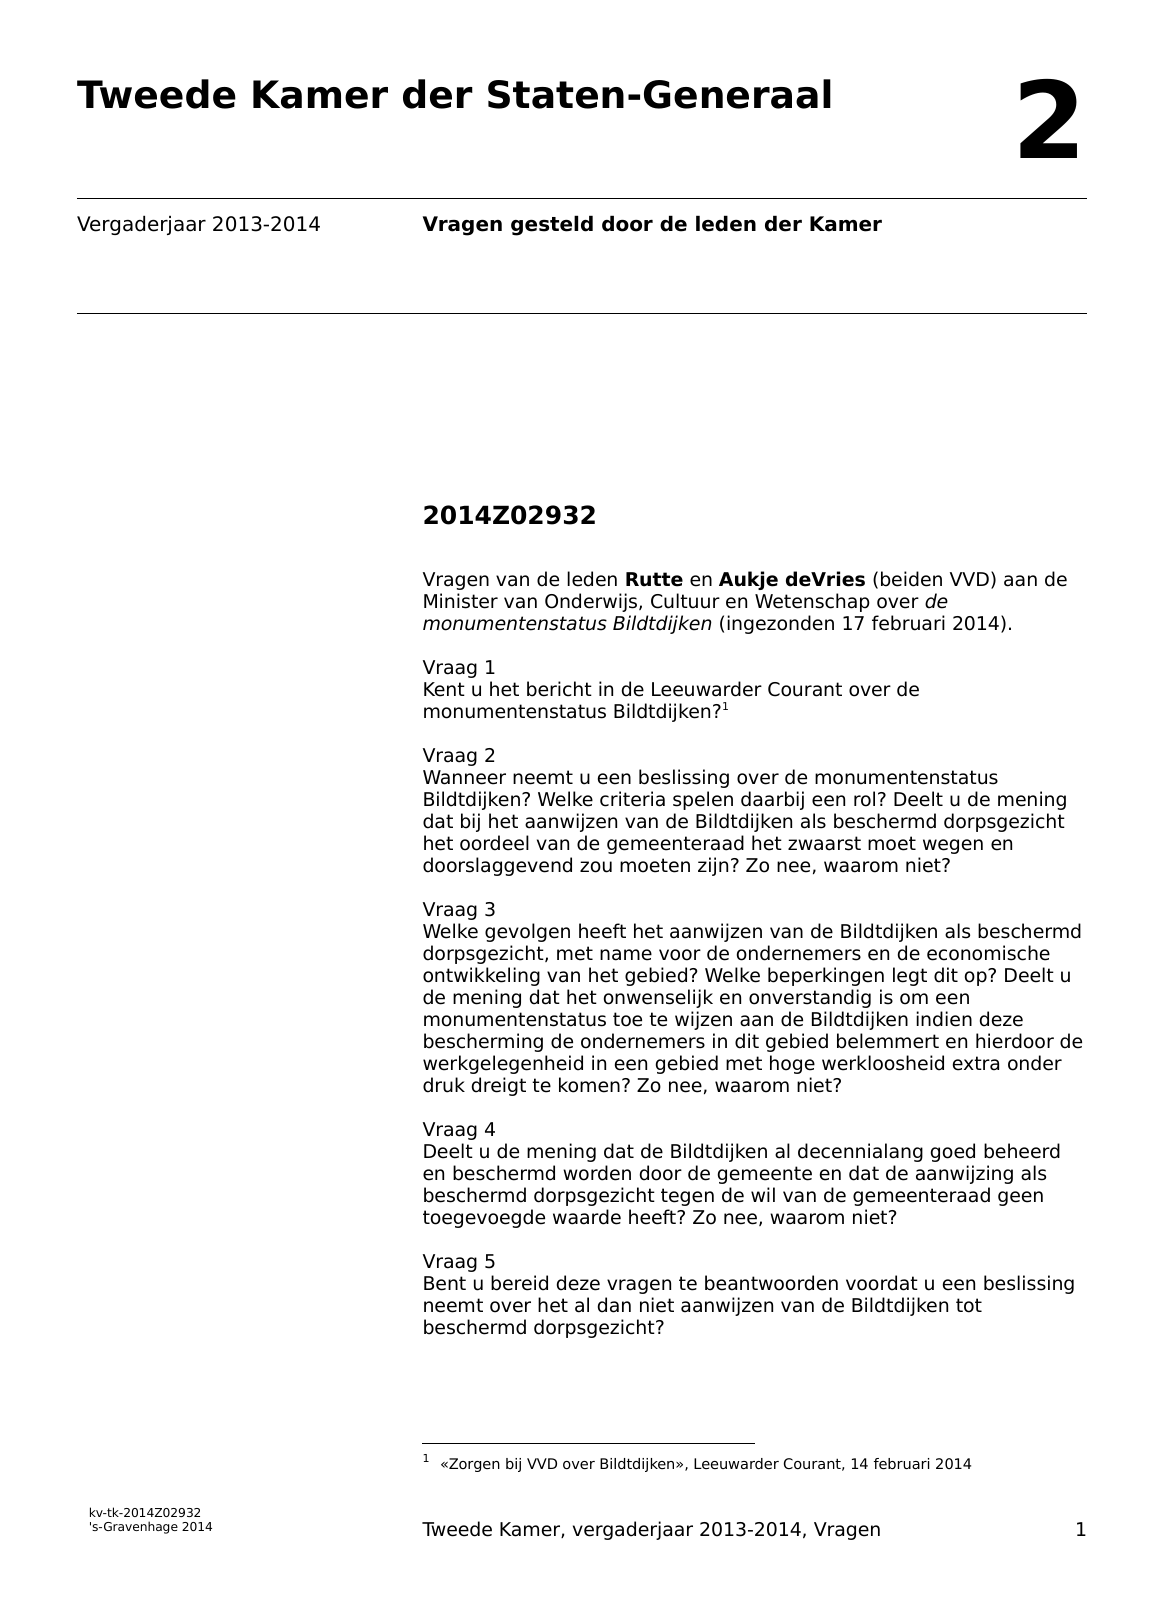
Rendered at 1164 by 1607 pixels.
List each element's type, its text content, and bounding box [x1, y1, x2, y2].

table_cell Vergaderjaar 2013-2014 [77, 199, 422, 313]
table_header Tweede Kamer der Staten-Generaal [77, 59, 886, 198]
text Vraag 1 [422, 657, 1087, 679]
text Welke gevolgen heeft het aanwijzen van de Bildtdijken als beschermd dorpsgezicht, met name voor de ondernemers en de economische ontwikkeling van het gebied? Welke beperkingen legt dit op? Deelt u de mening dat het onwenselijk en onverstandig is om een monumentenstatus toe te wijzen aan de Bildtdijken indien deze bescherming de ondernemers in dit gebied belemmert en hierdoor de werkgelegenheid in een gebied met hoge werkloosheid extra onder druk dreigt te komen? Zo nee, waarom niet? [422, 921, 1087, 1097]
text Vraag 5 [422, 1251, 1087, 1273]
table_header 2 [886, 59, 1087, 198]
text Kent u het bericht in de Leeuwarder Courant over de monumentenstatus Bildtdijken? [422, 679, 1087, 723]
text Vraag 2 [422, 745, 1087, 767]
text Vragen van de leden Rutte en Aukje deVries (beiden VVD) aan de Minister van Onderwijs, Cultuur en Wetenschap over de monumentenstatus Bildtdijken (ingezonden 17 februari 2014). [422, 569, 1087, 635]
table_cell Vragen gesteld door de leden der Kamer [422, 199, 1087, 313]
text kv-tk-2014Z02932 [88, 1506, 323, 1520]
text Vraag 4 [422, 1119, 1087, 1141]
text Bent u bereid deze vragen te beantwoorden voordat u een beslissing neemt over het al dan niet aanwijzen van de Bildtdijken tot beschermd dorpsgezicht? [422, 1273, 1087, 1339]
text 's-Gravenhage 2014 [88, 1520, 323, 1534]
text Deelt u de mening dat de Bildtdijken al decennialang goed beheerd en beschermd worden door de gemeente en dat de aanwijzing als beschermd dorpsgezicht tegen de wil van de gemeenteraad geen toegevoegde waarde heeft? Zo nee, waarom niet? [422, 1141, 1087, 1229]
text Wanneer neemt u een beslissing over de monumentenstatus Bildtdijken? Welke criteria spelen daarbij een rol? Deelt u de mening dat bij het aanwijzen van de Bildtdijken als beschermd dorpsgezicht het oordeel van de gemeenteraad het zwaarst moet wegen en doorslaggevend zou moeten zijn? Zo nee, waarom niet? [422, 767, 1087, 877]
text Vraag 3 [422, 899, 1087, 921]
text 2014Z02932 [422, 501, 1087, 531]
text «Zorgen bij VVD over Bildtdijken», Leeuwarder Courant, 14 februari 2014 [422, 1452, 1087, 1474]
